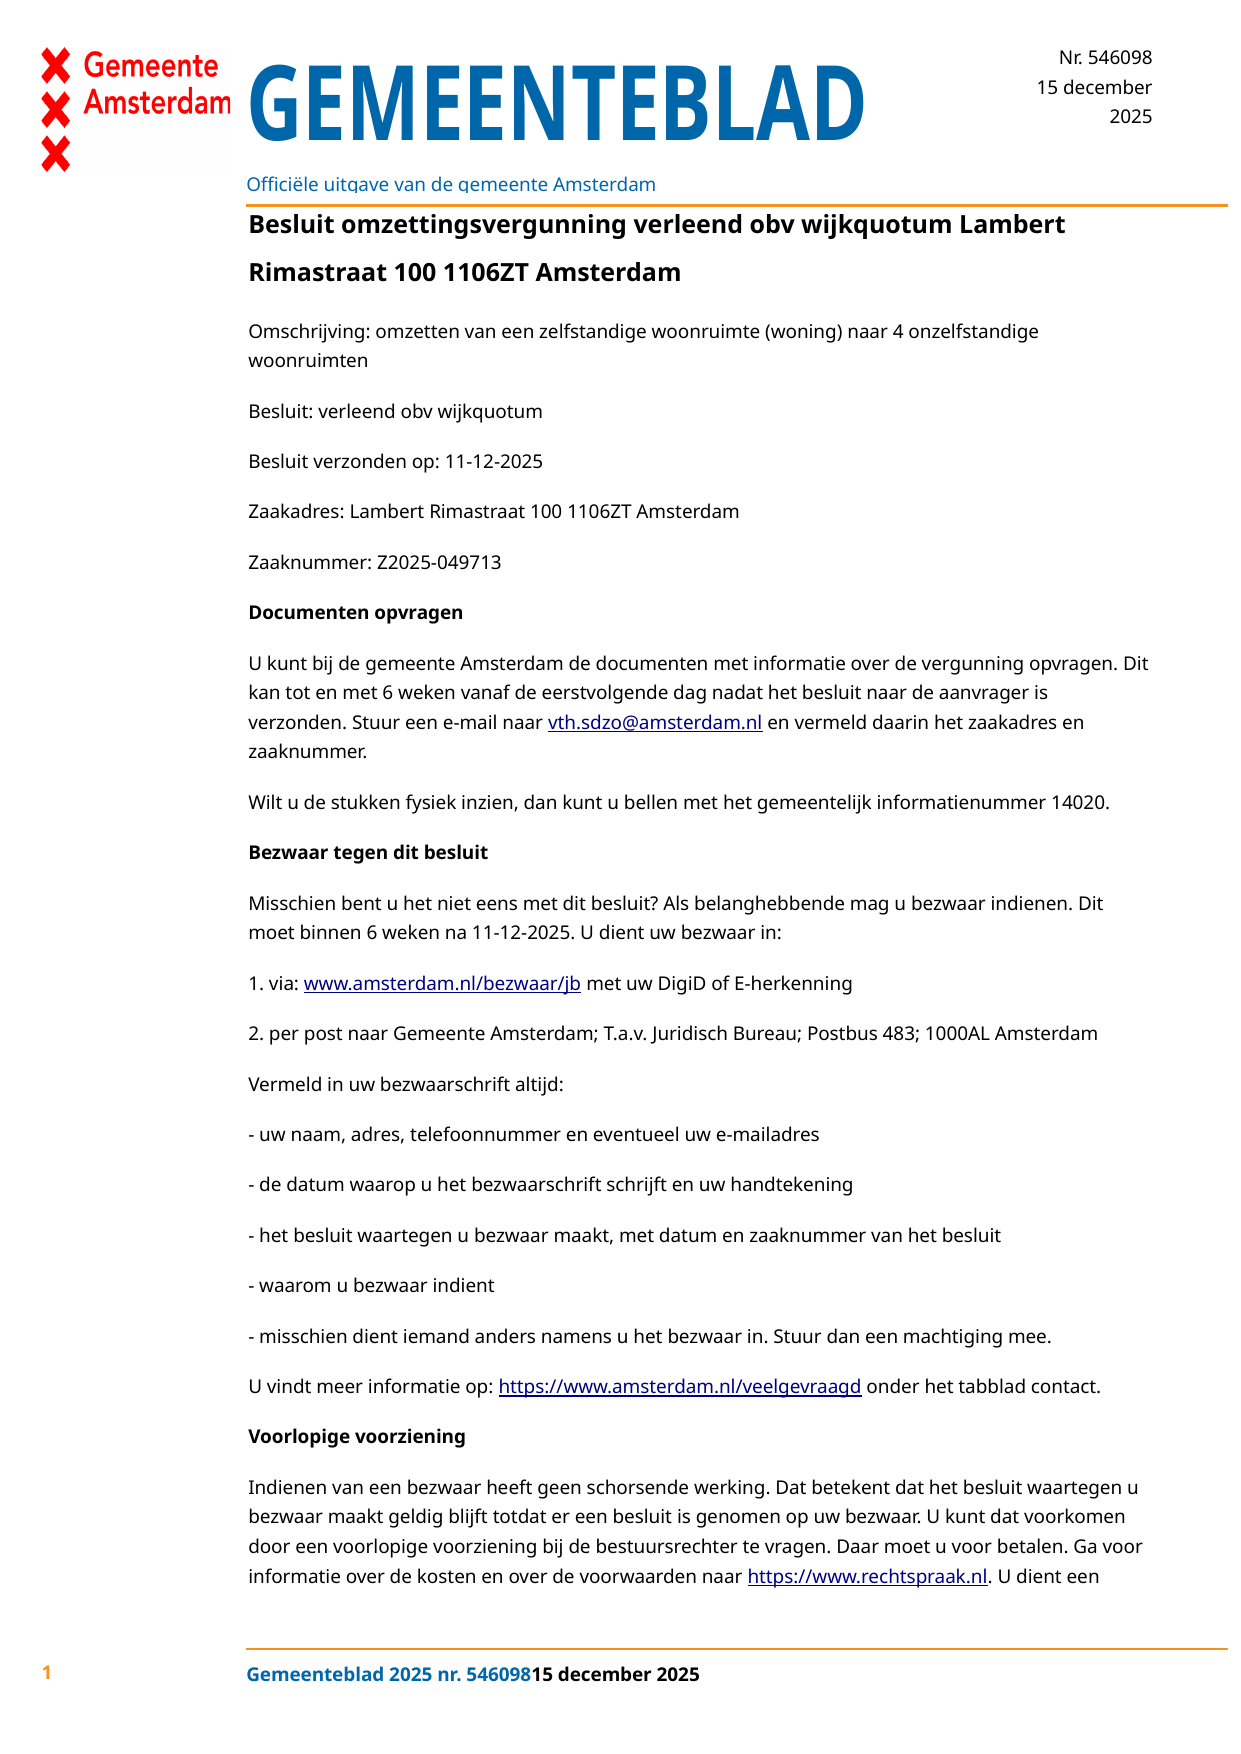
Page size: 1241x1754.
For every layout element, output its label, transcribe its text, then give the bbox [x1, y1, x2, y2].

text Indienen van een bezwaar heeft geen schorsende werking. Dat betekent dat het besluit waartegen u bezwaar maakt geldig blijft totdat er een besluit is genomen op uw bezwaar. U kunt dat voorkomen door een voorlopige voorziening bij de bestuursrechter te vragen. Daar moet u voor betalen. Ga voor informatie over de kosten en over de voorwaarden naar https://www.rechtspraak.nl. U dient een [248, 1474, 1152, 1589]
picture [41, 47, 231, 172]
text - het besluit waartegen u bezwaar maakt, met datum en zaaknummer van het besluit [248, 1222, 1152, 1248]
text Misschien bent u het niet eens met dit besluit? Als belanghebbende mag u bezwaar indienen. Dit moet binnen 6 weken na 11-12-2025. U dient uw bezwaar in: [248, 890, 1152, 945]
text Zaaknummer: Z2025-049713 [248, 549, 1152, 575]
text - uw naam, adres, telefoonnummer en eventueel uw e-mailadres [248, 1121, 1152, 1147]
text - misschien dient iemand anders namens u het bezwaar in. Stuur dan een machtiging mee. [248, 1323, 1152, 1349]
text Bezwaar tegen dit besluit [248, 839, 1152, 865]
text Omschrijving: omzetten van een zelfstandige woonruimte (woning) naar 4 onzelfstandige woonruimten [248, 318, 1152, 373]
text Besluit omzettingsvergunning verleend obv wijkquotum Lambert Rimastraat 100 1106ZT Amsterdam [248, 207, 1152, 288]
text - waarom u bezwaar indient [248, 1272, 1152, 1298]
text 2. per post naar Gemeente Amsterdam; T.a.v. Juridisch Bureau; Postbus 483; 1000AL Amsterdam [248, 1020, 1152, 1046]
text Voorlopige voorziening [248, 1424, 1152, 1449]
text Vermeld in uw bezwaarschrift altijd: [248, 1071, 1152, 1097]
text U vindt meer informatie op: https://www.amsterdam.nl/veelgevraagd onder het tabblad contact. [248, 1373, 1152, 1399]
text Documenten opvragen [248, 599, 1152, 625]
text Besluit: verleend obv wijkquotum [248, 398, 1152, 424]
text 1. via: www.amsterdam.nl/bezwaar/jb met uw DigiD of E-herkenning [248, 970, 1152, 996]
text Zaakadres: Lambert Rimastraat 100 1106ZT Amsterdam [248, 499, 1152, 524]
text U kunt bij de gemeente Amsterdam de documenten met informatie over de vergunning opvragen. Dit kan tot en met 6 weken vanaf de eerstvolgende dag nadat het besluit naar de aanvrager is verzonden. Stuur een e-mail naar vth.sdzo@amsterdam.nl en vermeld daarin het zaakadres en zaaknummer. [248, 650, 1152, 764]
text Wilt u de stukken fysiek inzien, dan kunt u bellen met het gemeentelijk informatienummer 14020. [248, 789, 1152, 815]
text Besluit verzonden op: 11-12-2025 [248, 448, 1152, 474]
text - de datum waarop u het bezwaarschrift schrijft en uw handtekening [248, 1172, 1152, 1197]
